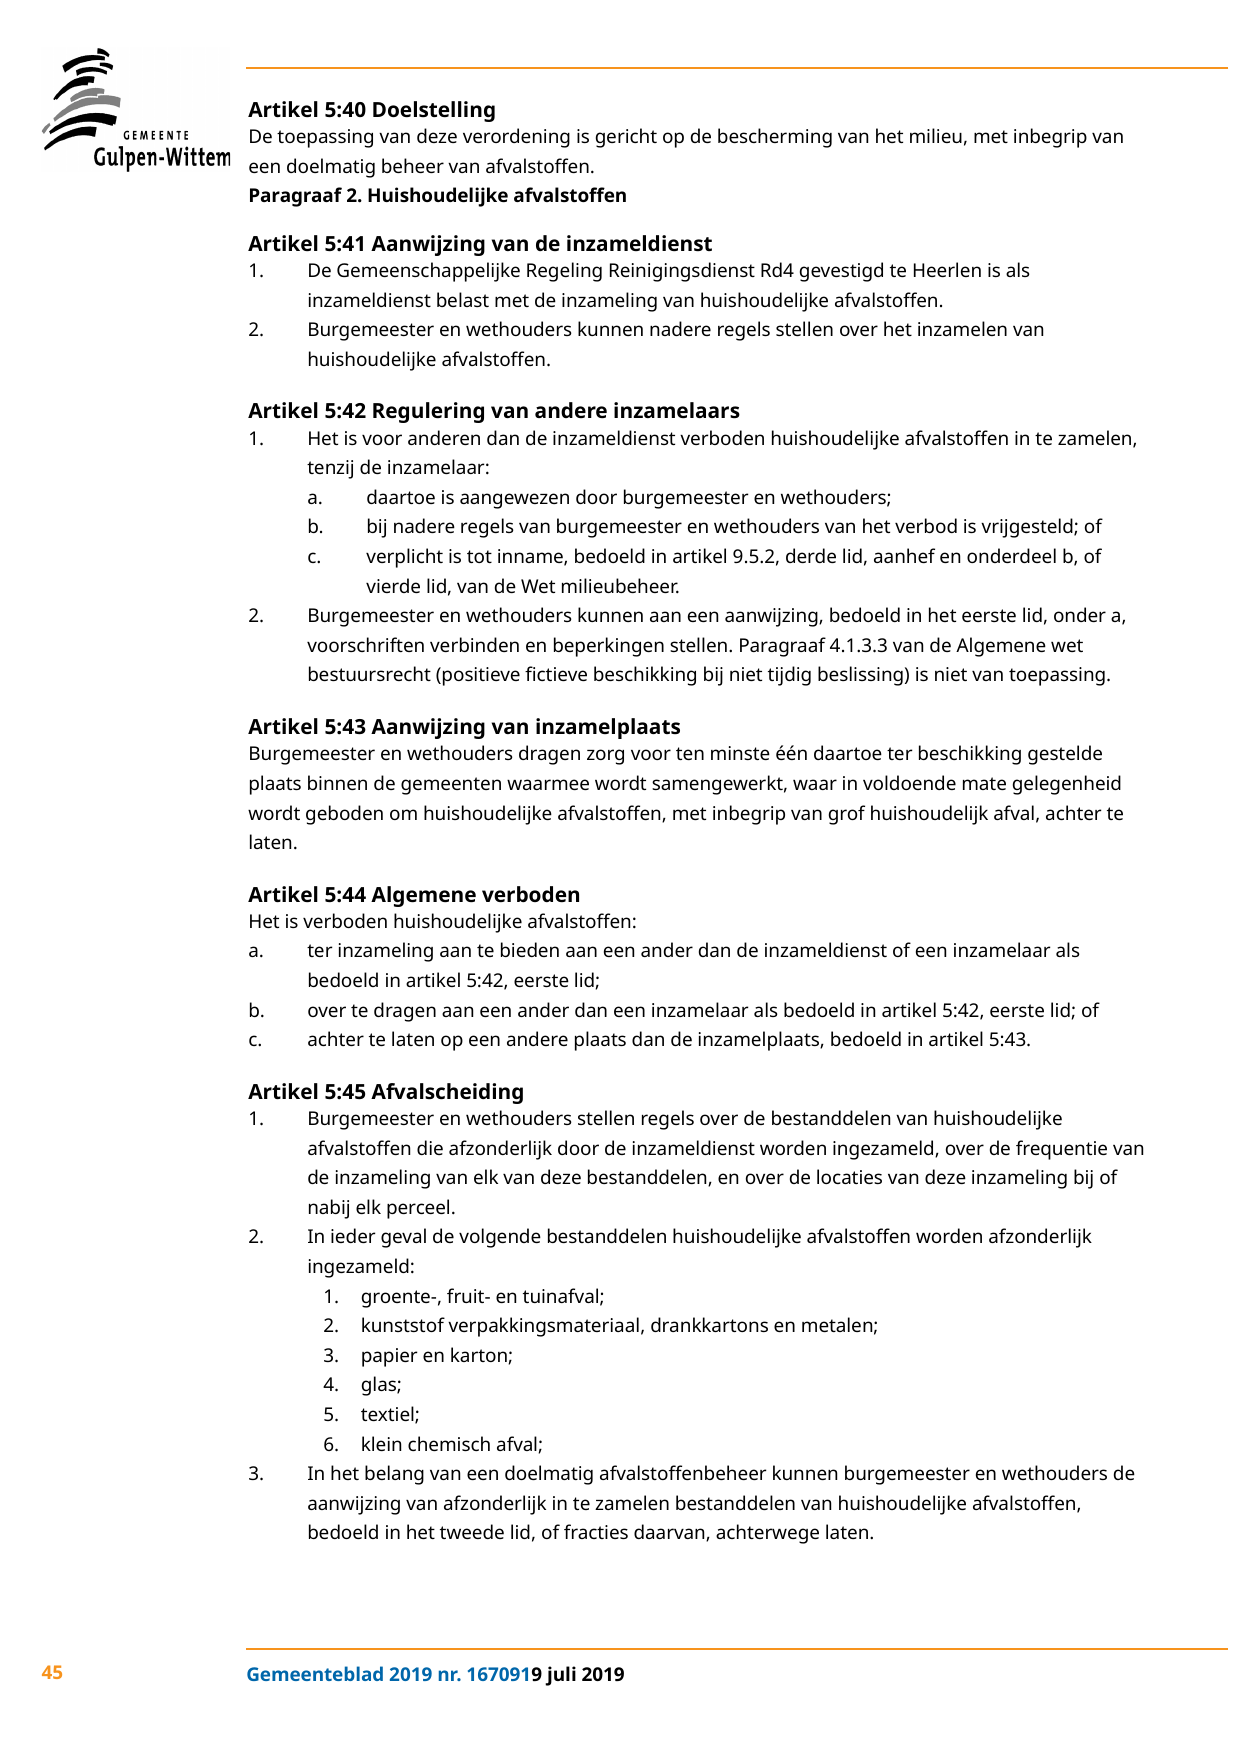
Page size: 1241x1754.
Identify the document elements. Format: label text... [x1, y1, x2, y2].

text Artikel 5:41 Aanwijzing van de inzameldienst [248, 229, 1152, 257]
text Burgemeester en wethouders dragen zorg voor ten minste één daartoe ter beschikking gestelde plaats binnen de gemeenten waarmee wordt samengewerkt, waar in voldoende mate gelegenheid wordt geboden om huishoudelijke afvalstoffen, met inbegrip van grof huishoudelijk afval, achter te laten. [248, 741, 1152, 855]
list verplicht is tot inname, bedoeld in artikel 9.5.2, derde lid, aanhef en onderdeel b, of vierde lid, van de Wet milieubeheer. [307, 543, 1152, 599]
list De Gemeenschappelijke Regeling Reinigingsdienst Rd4 gevestigd te Heerlen is als inzameldienst belast met de inzameling van huishoudelijke afvalstoffen. [248, 257, 1152, 313]
list In het belang van een doelmatig afvalstoffenbeheer kunnen burgemeester en wethouders de aanwijzing van afzonderlijk in te zamelen bestanddelen van huishoudelijke afvalstoffen, bedoeld in het tweede lid, of fracties daarvan, achterwege laten. [248, 1460, 1152, 1545]
text Artikel 5:44 Algemene verboden [248, 880, 1152, 908]
list Burgemeester en wethouders stellen regels over de bestanddelen van huishoudelijke afvalstoffen die afzonderlijk door de inzameldienst worden ingezameld, over de frequentie van de inzameling van elk van deze bestanddelen, en over de locaties van deze inzameling bij of nabij elk perceel. [248, 1105, 1152, 1220]
list over te dragen aan een ander dan een inzamelaar als bedoeld in artikel 5:42, eerste lid; of [248, 997, 1152, 1023]
list glas; [323, 1372, 1152, 1397]
list klein chemisch afval; [323, 1431, 1152, 1456]
text De toepassing van deze verordening is gericht op de bescherming van het milieu, met inbegrip van een doelmatig beheer van afvalstoffen. [248, 123, 1152, 178]
text Het is verboden huishoudelijke afvalstoffen: [248, 908, 1152, 934]
list In ieder geval de volgende bestanddelen huishoudelijke afvalstoffen worden afzonderlijk ingezameld: [248, 1224, 1152, 1279]
list kunststof verpakkingsmateriaal, drankkartons en metalen; [323, 1312, 1152, 1338]
list daartoe is aangewezen door burgemeester en wethouders; [307, 484, 1152, 510]
list Burgemeester en wethouders kunnen aan een aanwijzing, bedoeld in het eerste lid, onder a, voorschriften verbinden en beperkingen stellen. Paragraaf 4.1.3.3 van de Algemene wet bestuursrecht (positieve fictieve beschikking bij niet tijdig beslissing) is niet van toepassing. [248, 602, 1152, 687]
list papier en karton; [323, 1342, 1152, 1368]
text Artikel 5:45 Afvalscheiding [248, 1077, 1152, 1105]
text Artikel 5:42 Regulering van andere inzamelaars [248, 397, 1152, 425]
list groente-, fruit- en tuinafval; [323, 1283, 1152, 1308]
text Artikel 5:43 Aanwijzing van inzamelplaats [248, 712, 1152, 741]
text Artikel 5:40 Doelstelling [248, 95, 1152, 123]
text Paragraaf 2. Huishoudelijke afvalstoffen [248, 182, 1152, 208]
list achter te laten op een andere plaats dan de inzamelplaats, bedoeld in artikel 5:43. [248, 1026, 1152, 1052]
list Het is voor anderen dan de inzameldienst verboden huishoudelijke afvalstoffen in te zamelen, tenzij de inzamelaar: [248, 425, 1152, 480]
list textiel; [323, 1401, 1152, 1427]
list bij nadere regels van burgemeester en wethouders van het verbod is vrijgesteld; of [307, 514, 1152, 539]
list ter inzameling aan te bieden aan een ander dan de inzameldienst of een inzamelaar als bedoeld in artikel 5:42, eerste lid; [248, 938, 1152, 993]
picture [41, 47, 231, 172]
list Burgemeester en wethouders kunnen nadere regels stellen over het inzamelen van huishoudelijke afvalstoffen. [248, 317, 1152, 372]
